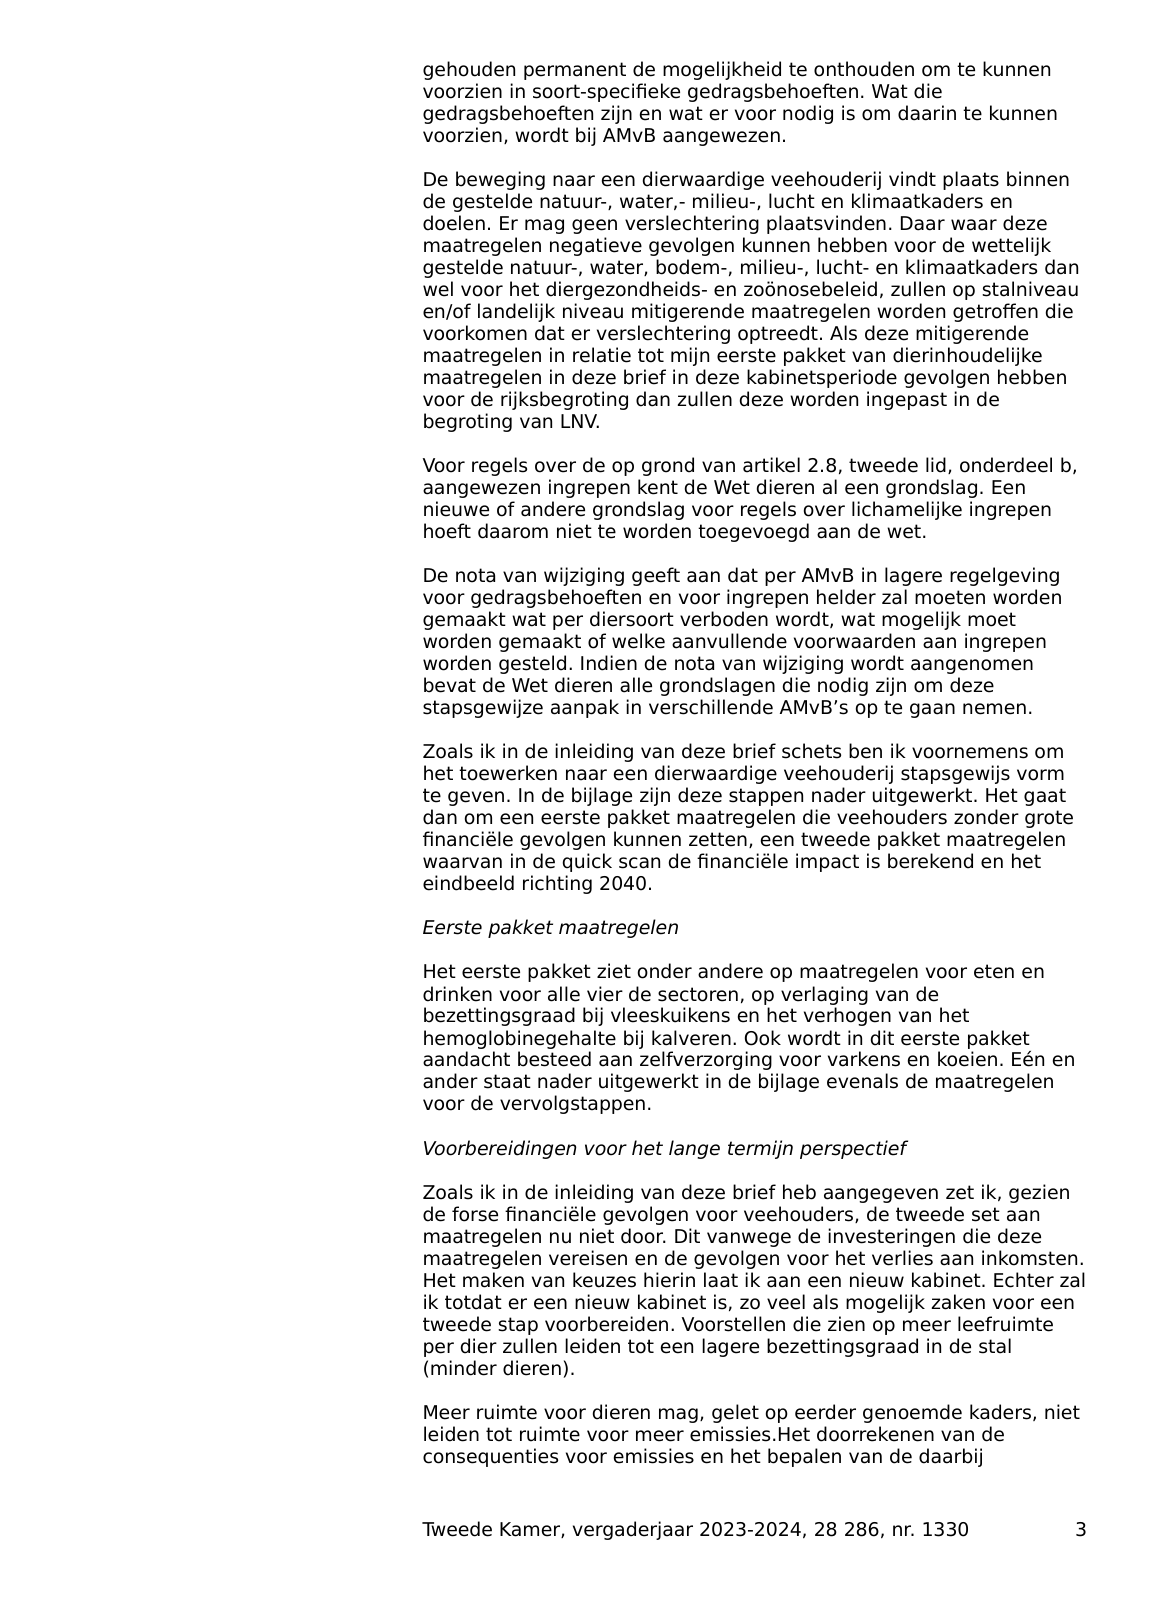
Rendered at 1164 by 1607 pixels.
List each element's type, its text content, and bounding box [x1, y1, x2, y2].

text De beweging naar een dierwaardige veehouderij vindt plaats binnen de gestelde natuur-, water,- milieu-, lucht en klimaatkaders en doelen. Er mag geen verslechtering plaatsvinden. Daar waar deze maatregelen negatieve gevolgen kunnen hebben voor de wettelijk gestelde natuur-, water, bodem-, milieu-, lucht- en klimaatkaders dan wel voor het diergezondheids- en zoönosebeleid, zullen op stalniveau en/of landelijk niveau mitigerende maatregelen worden getroffen die voorkomen dat er verslechtering optreedt. Als deze mitigerende maatregelen in relatie tot mijn eerste pakket van dierinhoudelijke maatregelen in deze brief in deze kabinetsperiode gevolgen hebben voor de rijksbegroting dan zullen deze worden ingepast in de begroting van LNV. [422, 169, 1087, 433]
subtitle Voorbereidingen voor het lange termijn perspectief [422, 1137, 1087, 1159]
text Meer ruimte voor dieren mag, gelet op eerder genoemde kaders, niet leiden tot ruimte voor meer emissies.Het doorrekenen van de consequenties voor emissies en het bepalen van de daarbij [422, 1402, 1087, 1468]
text Zoals ik in de inleiding van deze brief heb aangegeven zet ik, gezien de forse financiële gevolgen voor veehouders, de tweede set aan maatregelen nu niet door. Dit vanwege de investeringen die deze maatregelen vereisen en de gevolgen voor het verlies aan inkomsten. Het maken van keuzes hierin laat ik aan een nieuw kabinet. Echter zal ik totdat er een nieuw kabinet is, zo veel als mogelijk zaken voor een tweede stap voorbereiden. Voorstellen die zien op meer leefruimte per dier zullen leiden tot een lagere bezettingsgraad in de stal (minder dieren). [422, 1182, 1087, 1379]
text Zoals ik in de inleiding van deze brief schets ben ik voornemens om het toewerken naar een dierwaardige veehouderij stapsgewijs vorm te geven. In de bijlage zijn deze stappen nader uitgewerkt. Het gaat dan om een eerste pakket maatregelen die veehouders zonder grote financiële gevolgen kunnen zetten, een tweede pakket maatregelen waarvan in de quick scan de financiële impact is berekend en het eindbeeld richting 2040. [422, 741, 1087, 895]
text De nota van wijziging geeft aan dat per AMvB in lagere regelgeving voor gedragsbehoeften en voor ingrepen helder zal moeten worden gemaakt wat per diersoort verboden wordt, wat mogelijk moet worden gemaakt of welke aanvullende voorwaarden aan ingrepen worden gesteld. Indien de nota van wijziging wordt aangenomen bevat de Wet dieren alle grondslagen die nodig zijn om deze stapsgewijze aanpak in verschillende AMvB’s op te gaan nemen. [422, 565, 1087, 719]
text gehouden permanent de mogelijkheid te onthouden om te kunnen voorzien in soort-specifieke gedragsbehoeften. Wat die gedragsbehoeften zijn en wat er voor nodig is om daarin te kunnen voorzien, wordt bij AMvB aangewezen. [422, 59, 1087, 147]
text Het eerste pakket ziet onder andere op maatregelen voor eten en drinken voor alle vier de sectoren, op verlaging van de bezettingsgraad bij vleeskuikens en het verhogen van het hemoglobinegehalte bij kalveren. Ook wordt in dit eerste pakket aandacht besteed aan zelfverzorging voor varkens en koeien. Eén en ander staat nader uitgewerkt in de bijlage evenals de maatregelen voor de vervolgstappen. [422, 961, 1087, 1115]
text Voor regels over de op grond van artikel 2.8, tweede lid, onderdeel b, aangewezen ingrepen kent de Wet dieren al een grondslag. Een nieuwe of andere grondslag voor regels over lichamelijke ingrepen hoeft daarom niet te worden toegevoegd aan de wet. [422, 455, 1087, 543]
subtitle Eerste pakket maatregelen [422, 917, 1087, 939]
